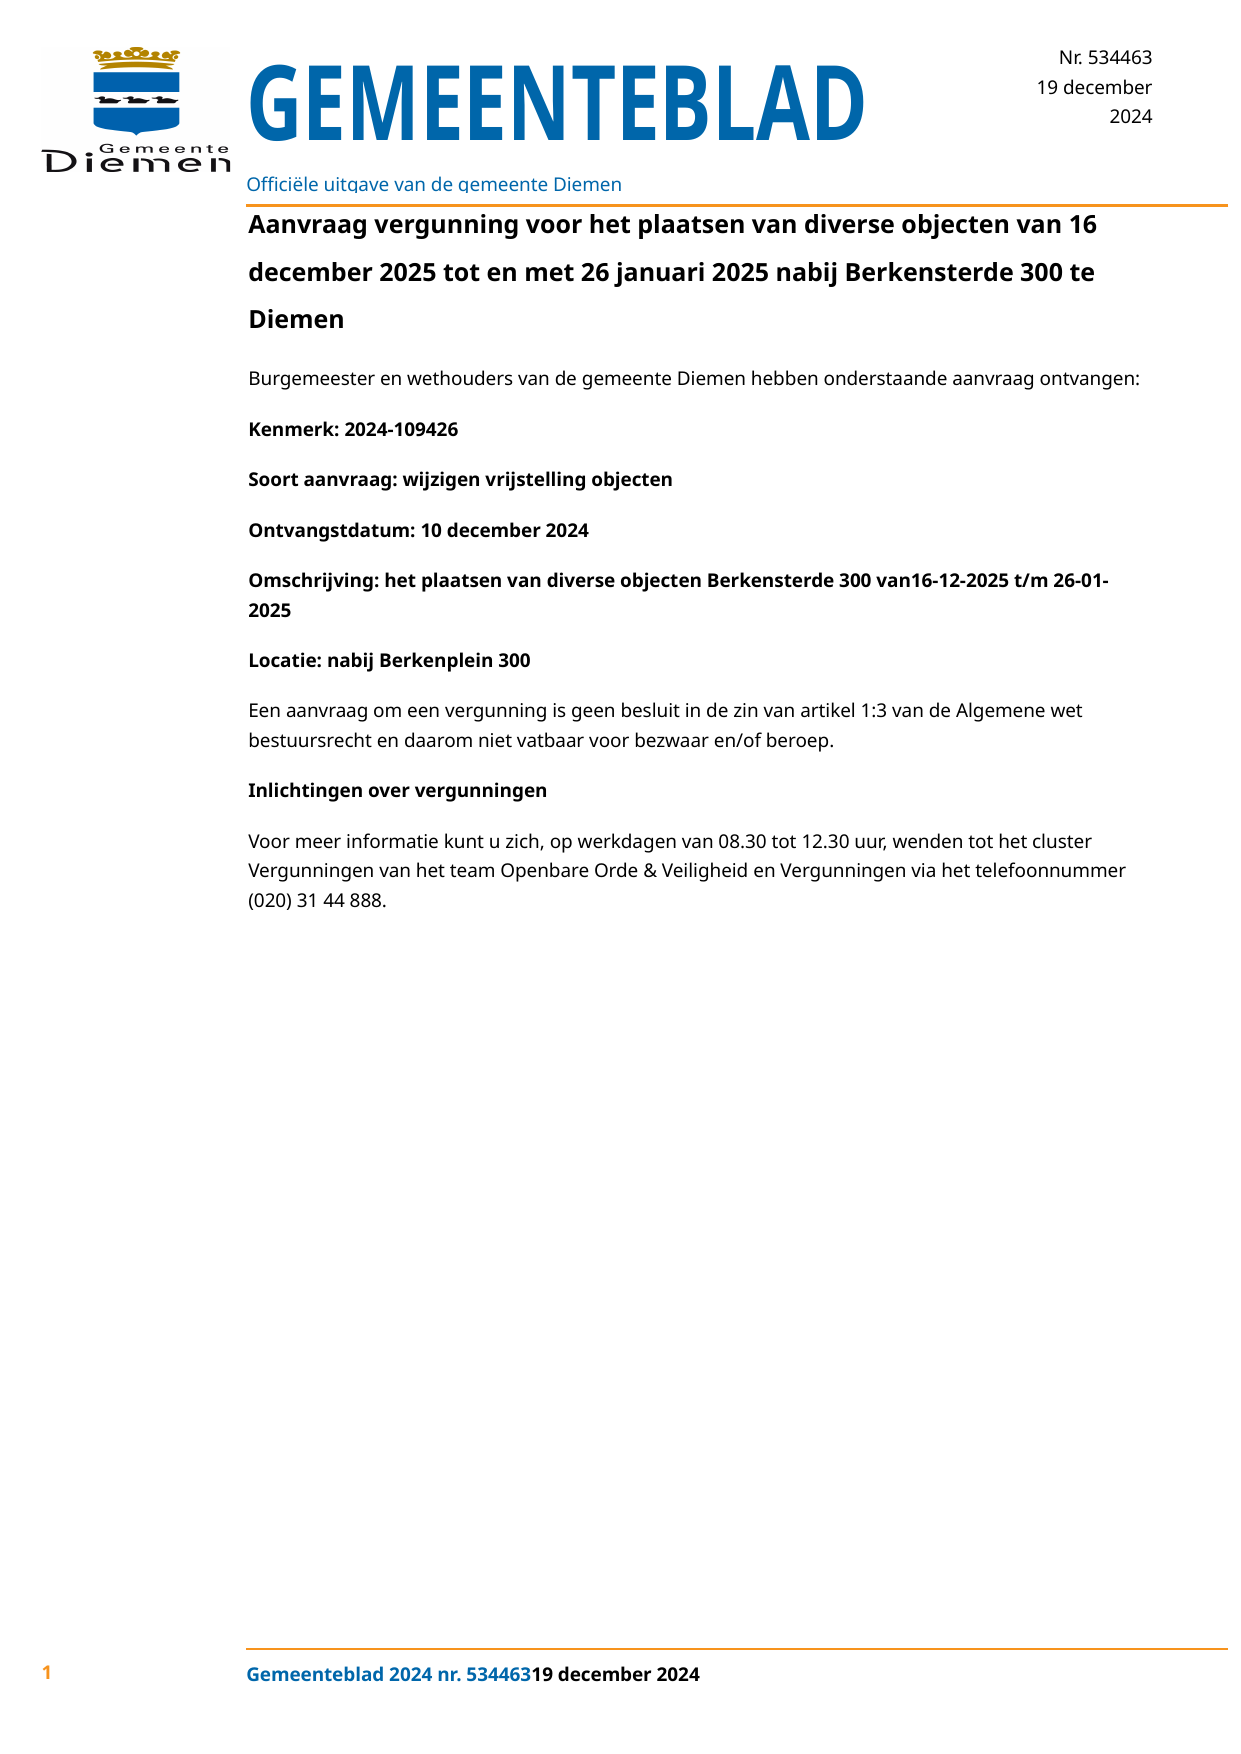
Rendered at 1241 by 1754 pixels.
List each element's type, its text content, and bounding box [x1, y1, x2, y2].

text Locatie: nabij Berkenplein 300 [248, 647, 1152, 673]
text Soort aanvraag: wijzigen vrijstelling objecten [248, 466, 1152, 492]
text Aanvraag vergunning voor het plaatsen van diverse objecten van 16 december 2025 tot en met 26 januari 2025 nabij Berkensterde 300 te Diemen [248, 207, 1152, 336]
text Burgemeester en wethouders van de gemeente Diemen hebben onderstaande aanvraag ontvangen: [248, 366, 1152, 391]
text Inlichtingen over vergunningen [248, 778, 1152, 803]
text Ontvangstdatum: 10 december 2024 [248, 517, 1152, 542]
text Een aanvraag om een vergunning is geen besluit in de zin van artikel 1:3 van de Algemene wet bestuursrecht en daarom niet vatbaar voor bezwaar en/of beroep. [248, 698, 1152, 753]
picture [41, 47, 231, 172]
text Kenmerk: 2024-109426 [248, 416, 1152, 442]
text Omschrijving: het plaatsen van diverse objecten Berkensterde 300 van16-12-2025 t/m 26-01-2025 [248, 567, 1152, 622]
text Voor meer informatie kunt u zich, op werkdagen van 08.30 tot 12.30 uur, wenden tot het cluster Vergunningen van het team Openbare Orde & Veiligheid en Vergunningen via het telefoonnummer (020) 31 44 888. [248, 828, 1152, 913]
